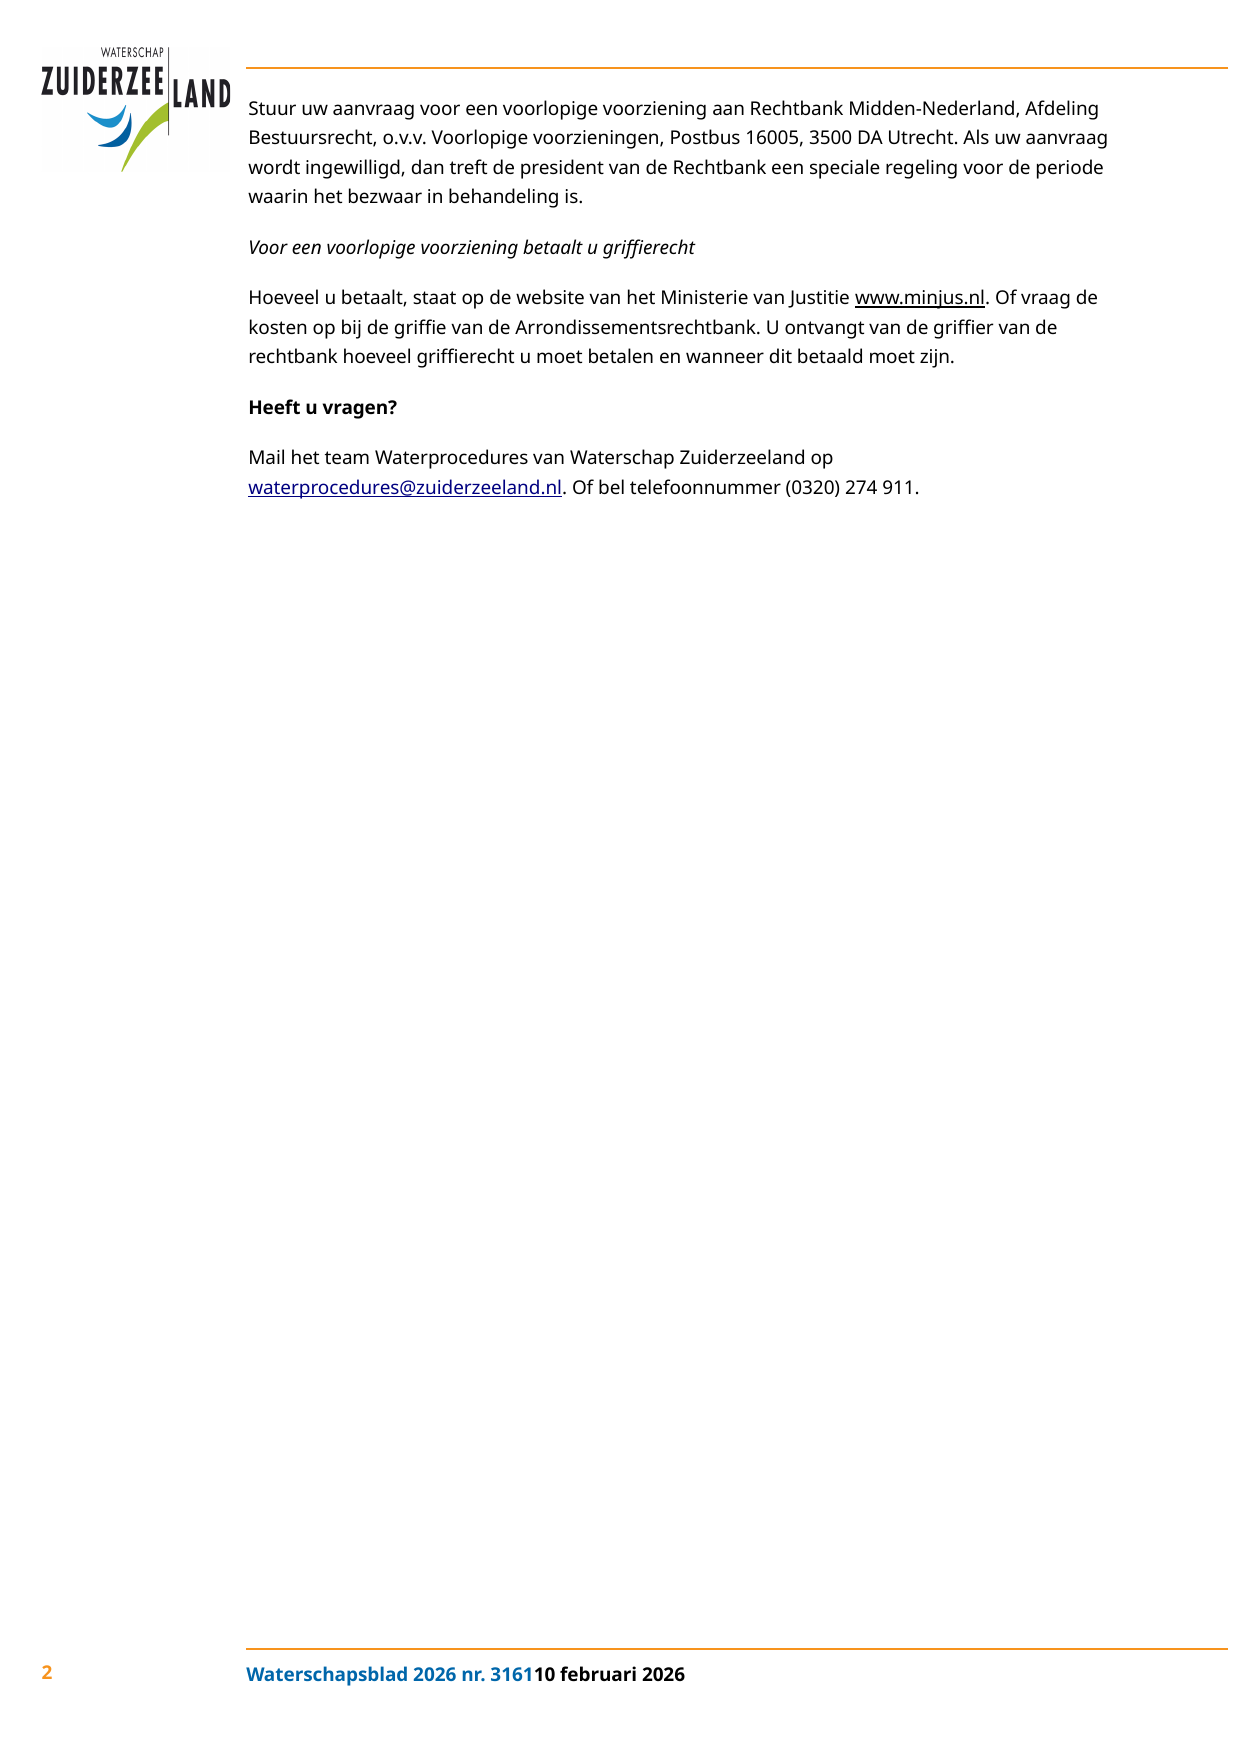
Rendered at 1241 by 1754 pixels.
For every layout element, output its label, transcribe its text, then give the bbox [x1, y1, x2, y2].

text Heeft u vragen? [248, 394, 1152, 420]
text Hoeveel u betaalt, staat op de website van het Ministerie van Justitie www.minjus.nl. Of vraag de kosten op bij de griffie van de Arrondissementsrechtbank. U ontvangt van de griffier van de rechtbank hoeveel griffierecht u moet betalen en wanneer dit betaald moet zijn. [248, 284, 1152, 369]
text Mail het team Waterprocedures van Waterschap Zuiderzeeland op waterprocedures@zuiderzeeland.nl. Of bel telefoonnummer (0320) 274 911. [248, 444, 1152, 500]
text Stuur uw aanvraag voor een voorlopige voorziening aan Rechtbank Midden-Nederland, Afdeling Bestuursrecht, o.v.v. Voorlopige voorzieningen, Postbus 16005, 3500 DA Utrecht. Als uw aanvraag wordt ingewilligd, dan treft de president van de Rechtbank een speciale regeling voor de periode waarin het bezwaar in behandeling is. [248, 95, 1152, 209]
text Voor een voorlopige voorziening betaalt u griffierecht [248, 234, 1152, 260]
picture [41, 47, 231, 172]
